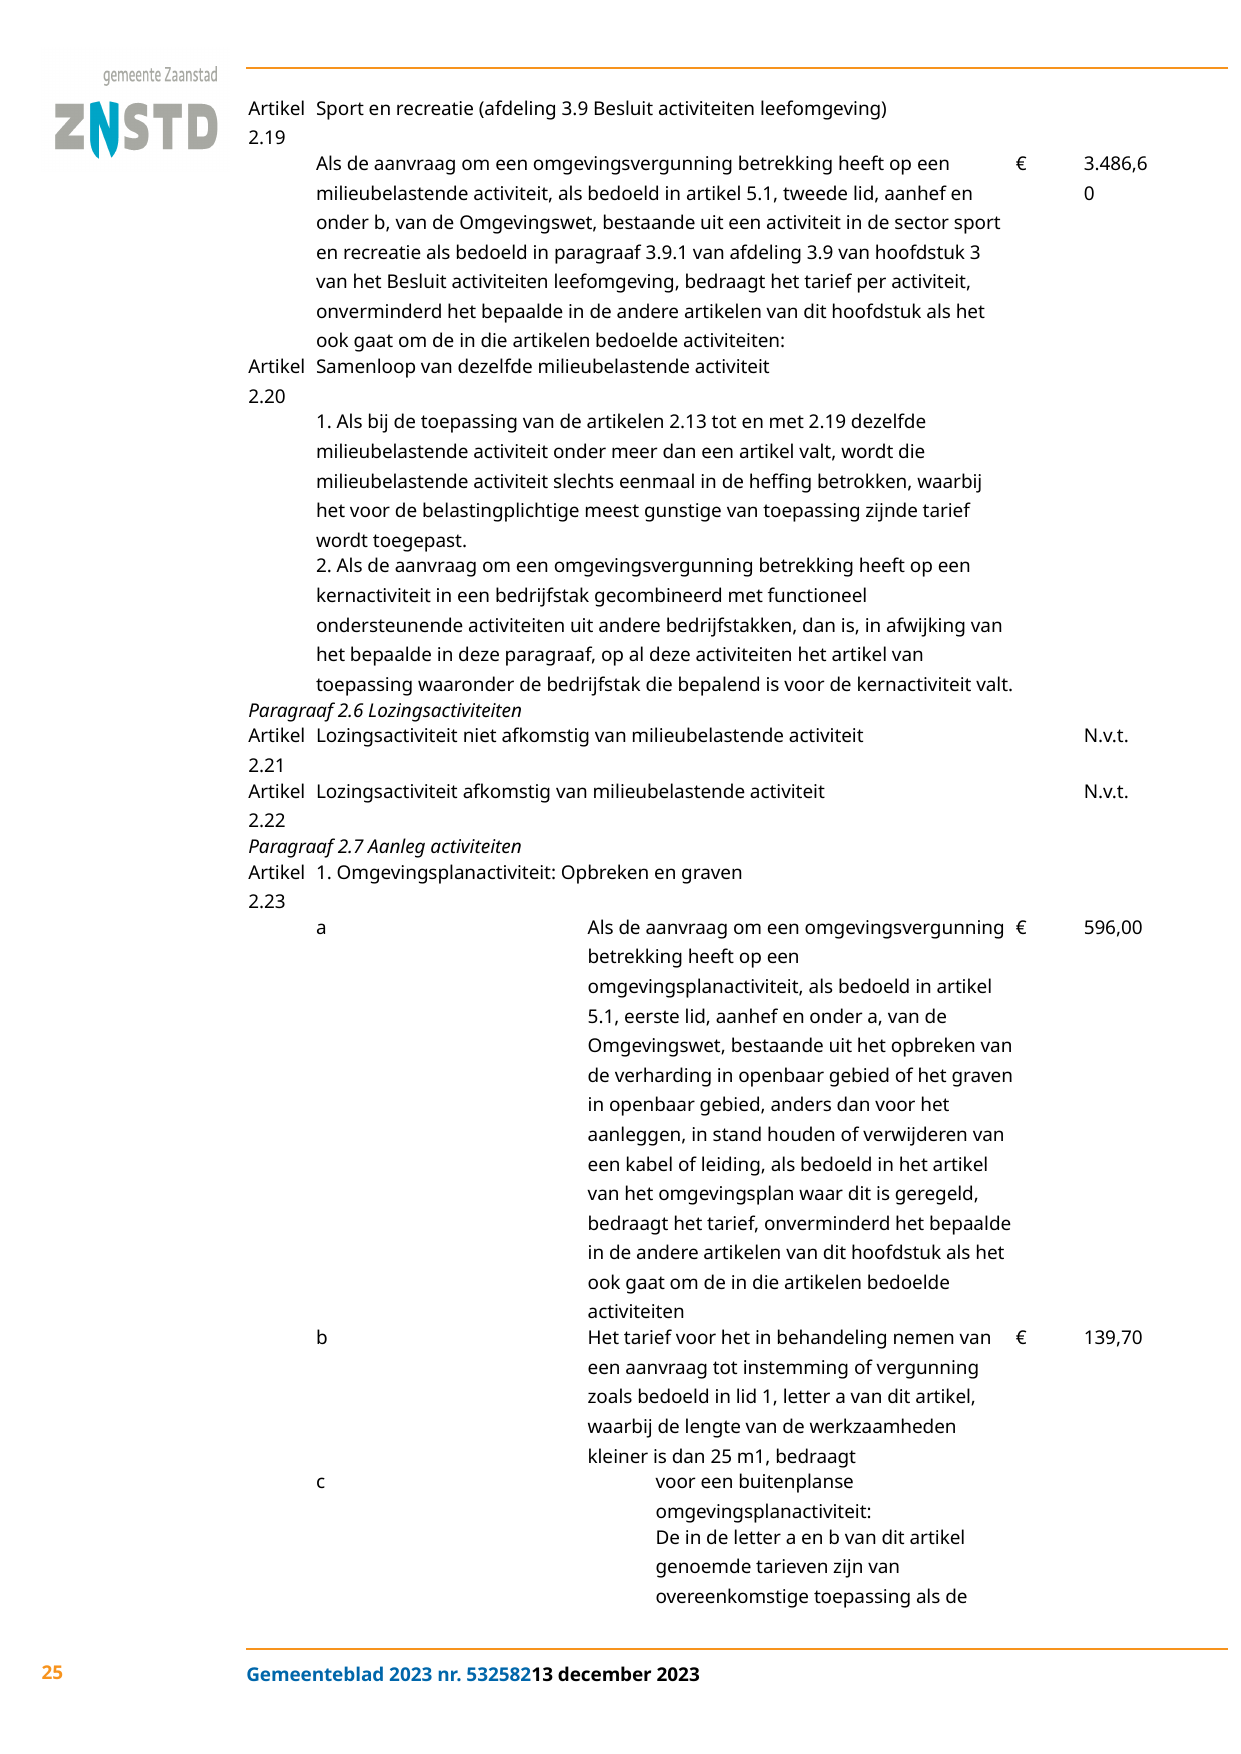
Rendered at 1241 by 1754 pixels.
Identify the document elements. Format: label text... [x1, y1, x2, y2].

table_cell [1016, 95, 1083, 150]
table_cell [1016, 409, 1083, 553]
table_cell [248, 553, 316, 697]
table_cell [1016, 1524, 1083, 1609]
table_cell Paragraaf 2.7 Aanleg activiteiten [248, 833, 1016, 859]
table_cell [316, 1524, 655, 1609]
table_cell Als de aanvraag om een omgevingsvergunning betrekking heeft op een milieubelastende activiteit, als bedoeld in artikel 5.1, tweede lid, aanhef en onder b, van de Omgevingswet, bestaande uit een activiteit in de sector sport en recreatie als bedoeld in paragraaf 3.9.1 van afdeling 3.9 van hoofdstuk 3 van het Besluit activiteiten leefomgeving, bedraagt het tarief per activiteit, onverminderd het bepaalde in de andere artikelen van dit hoofdstuk als het ook gaat om de in die artikelen bedoelde activiteiten: [316, 150, 1016, 353]
table_cell [1016, 1469, 1083, 1524]
table_cell N.v.t. [1084, 723, 1152, 778]
table_cell Als de aanvraag om een omgevingsvergunning betrekking heeft op een omgevingsplanactiviteit, als bedoeld in artikel 5.1, eerste lid, aanhef en onder a, van de Omgevingswet, bestaande uit het opbreken van de verharding in openbaar gebied of het graven in openbaar gebied, anders dan voor het aanleggen, in stand houden of verwijderen van een kabel of leiding, als bedoeld in het artikel van het omgevingsplan waar dit is geregeld, bedraagt het tarief, onverminderd het bepaalde in de andere artikelen van dit hoofdstuk als het ook gaat om de in die artikelen bedoelde activiteiten [588, 914, 1016, 1324]
table_cell € [1016, 1325, 1083, 1468]
table_cell [1084, 95, 1152, 150]
table_cell Artikel 2.21 [248, 723, 316, 778]
picture [41, 47, 231, 172]
table_cell N.v.t. [1084, 778, 1152, 833]
table_cell [1084, 697, 1152, 722]
table_cell [1084, 353, 1152, 409]
table_cell voor een buitenplanse omgevingsplanactiviteit: [655, 1469, 1016, 1524]
table_cell [248, 914, 316, 1324]
table_cell [1016, 859, 1083, 914]
table_cell [1016, 553, 1083, 697]
table_cell Paragraaf 2.6 Lozingsactiviteiten [248, 697, 1016, 722]
table_cell a [316, 914, 587, 1324]
table_cell [1016, 778, 1083, 833]
table_cell [1084, 553, 1152, 697]
table_cell [1084, 859, 1152, 914]
table_cell [1084, 1469, 1152, 1524]
table_cell [1016, 723, 1083, 778]
table_cell c [316, 1469, 655, 1524]
table_cell 139,70 [1084, 1325, 1152, 1468]
table_cell Lozingsactiviteit niet afkomstig van milieubelastende activiteit [316, 723, 1016, 778]
table_cell [1016, 697, 1083, 722]
table_cell 2. Als de aanvraag om een omgevingsvergunning betrekking heeft op een kernactiviteit in een bedrijfstak gecombineerd met functioneel ondersteunende activiteiten uit andere bedrijfstakken, dan is, in afwijking van het bepaalde in deze paragraaf, op al deze activiteiten het artikel van toepassing waaronder de bedrijfstak die bepalend is voor de kernactiviteit valt. [316, 553, 1016, 697]
table_cell [248, 1325, 316, 1468]
table_cell [248, 150, 316, 353]
table_cell Artikel 2.20 [248, 353, 316, 409]
table_cell Sport en recreatie (afdeling 3.9 Besluit activiteiten leefomgeving) [316, 95, 1016, 150]
table_cell 1. Omgevingsplanactiviteit: Opbreken en graven [316, 859, 1016, 914]
table_cell 596,00 [1084, 914, 1152, 1324]
table_cell [248, 1469, 316, 1524]
table_cell Artikel 2.23 [248, 859, 316, 914]
table_cell [248, 1524, 316, 1609]
table_cell Artikel 2.19 [248, 95, 316, 150]
table_cell [1016, 353, 1083, 409]
table_cell 1. Als bij de toepassing van de artikelen 2.13 tot en met 2.19 dezelfde milieubelastende activiteit onder meer dan een artikel valt, wordt die milieubelastende activiteit slechts eenmaal in de heffing betrokken, waarbij het voor de belastingplichtige meest gunstige van toepassing zijnde tarief wordt toegepast. [316, 409, 1016, 553]
table_cell [1084, 1524, 1152, 1609]
table_cell [248, 409, 316, 553]
table_cell De in de letter a en b van dit artikel genoemde tarieven zijn van overeenkomstige toepassing als de [655, 1524, 1016, 1609]
table_cell [1084, 409, 1152, 553]
table_cell Het tarief voor het in behandeling nemen van een aanvraag tot instemming of vergunning zoals bedoeld in lid 1, letter a van dit artikel, waarbij de lengte van de werkzaamheden kleiner is dan 25 m1, bedraagt [588, 1325, 1016, 1468]
table_cell Artikel 2.22 [248, 778, 316, 833]
table_cell Samenloop van dezelfde milieubelastende activiteit [316, 353, 1016, 409]
table_cell Lozingsactiviteit afkomstig van milieubelastende activiteit [316, 778, 1016, 833]
table_cell € [1016, 914, 1083, 1324]
table_cell € [1016, 150, 1083, 353]
table_cell [1016, 833, 1083, 859]
table_cell [1084, 833, 1152, 859]
table_cell b [316, 1325, 587, 1468]
table_cell 3.486,60 [1084, 150, 1152, 353]
